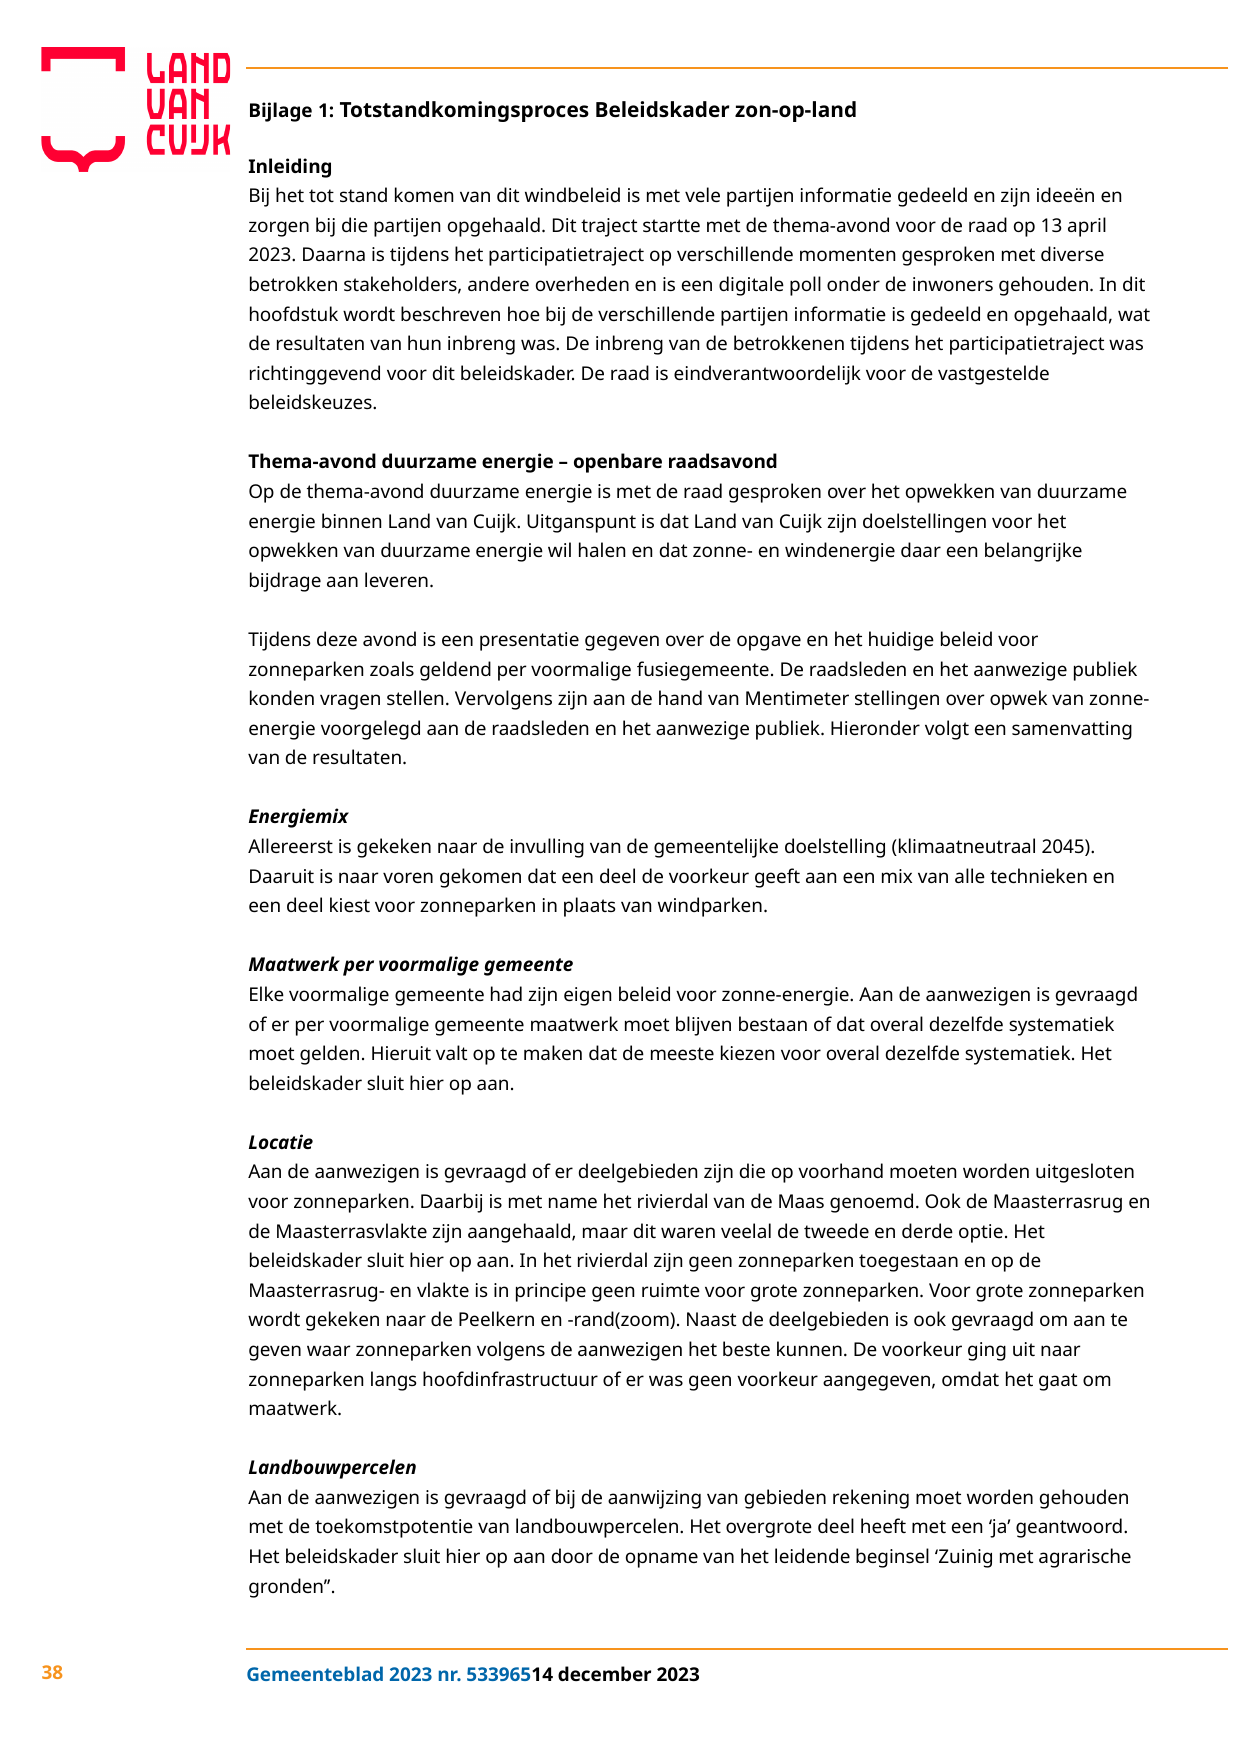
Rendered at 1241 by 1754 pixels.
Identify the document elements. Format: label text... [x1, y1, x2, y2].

text Maatwerk per voormalige gemeente [248, 952, 1152, 977]
text Allereerst is gekeken naar de invulling van de gemeentelijke doelstelling (klimaatneutraal 2045). Daaruit is naar voren gekomen dat een deel de voorkeur geeft aan een mix van alle technieken en een deel kiest voor zonneparken in plaats van windparken. [248, 833, 1152, 918]
text Aan de aanwezigen is gevraagd of bij de aanwijzing van gebieden rekening moet worden gehouden met de toekomstpotentie van landbouwpercelen. Het overgrote deel heeft met een ‘ja’ geantwoord. Het beleidskader sluit hier op aan door de opname van het leidende beginsel ‘Zuinig met agrarische gronden’’. [248, 1484, 1152, 1599]
text Bij het tot stand komen van dit windbeleid is met vele partijen informatie gedeeld en zijn ideeën en zorgen bij die partijen opgehaald. Dit traject startte met de thema-avond voor de raad op 13 april 2023. Daarna is tijdens het participatietraject op verschillende momenten gesproken met diverse betrokken stakeholders, andere overheden en is een digitale poll onder de inwoners gehouden. In dit hoofdstuk wordt beschreven hoe bij de verschillende partijen informatie is gedeeld en opgehaald, wat de resultaten van hun inbreng was. De inbreng van de betrokkenen tijdens het participatietraject was richtinggevend voor dit beleidskader. De raad is eindverantwoordelijk voor de vastgestelde beleidskeuzes. [248, 182, 1152, 415]
text Bijlage 1: Totstandkomingsproces Beleidskader zon-op-land [248, 95, 1152, 123]
text Thema-avond duurzame energie – openbare raadsavond [248, 449, 1152, 474]
text Op de thema-avond duurzame energie is met de raad gesproken over het opwekken van duurzame energie binnen Land van Cuijk. Uitganspunt is dat Land van Cuijk zijn doelstellingen voor het opwekken van duurzame energie wil halen en dat zonne- en windenergie daar een belangrijke bijdrage aan leveren. [248, 478, 1152, 593]
text Landbouwpercelen [248, 1454, 1152, 1480]
text Tijdens deze avond is een presentatie gegeven over de opgave en het huidige beleid voor zonneparken zoals geldend per voormalige fusiegemeente. De raadsleden en het aanwezige publiek konden vragen stellen. Vervolgens zijn aan de hand van Mentimeter stellingen over opwek van zonne-energie voorgelegd aan de raadsleden en het aanwezige publiek. Hieronder volgt een samenvatting van de resultaten. [248, 626, 1152, 770]
text Energiemix [248, 804, 1152, 829]
text Inleiding [248, 153, 1152, 179]
text Aan de aanwezigen is gevraagd of er deelgebieden zijn die op voorhand moeten worden uitgesloten voor zonneparken. Daarbij is met name het rivierdal van de Maas genoemd. Ook de Maasterrasrug en de Maasterrasvlakte zijn aangehaald, maar dit waren veelal de tweede en derde optie. Het beleidskader sluit hier op aan. In het rivierdal zijn geen zonneparken toegestaan en op de Maasterrasrug- en vlakte is in principe geen ruimte voor grote zonneparken. Voor grote zonneparken wordt gekeken naar de Peelkern en -rand(zoom). Naast de deelgebieden is ook gevraagd om aan te geven waar zonneparken volgens de aanwezigen het beste kunnen. De voorkeur ging uit naar zonneparken langs hoofdinfrastructuur of er was geen voorkeur aangegeven, omdat het gaat om maatwerk. [248, 1159, 1152, 1421]
text Locatie [248, 1129, 1152, 1155]
picture [41, 47, 231, 172]
text Elke voormalige gemeente had zijn eigen beleid voor zonne-energie. Aan de aanwezigen is gevraagd of er per voormalige gemeente maatwerk moet blijven bestaan of dat overal dezelfde systematiek moet gelden. Hieruit valt op te maken dat de meeste kiezen voor overal dezelfde systematiek. Het beleidskader sluit hier op aan. [248, 981, 1152, 1096]
